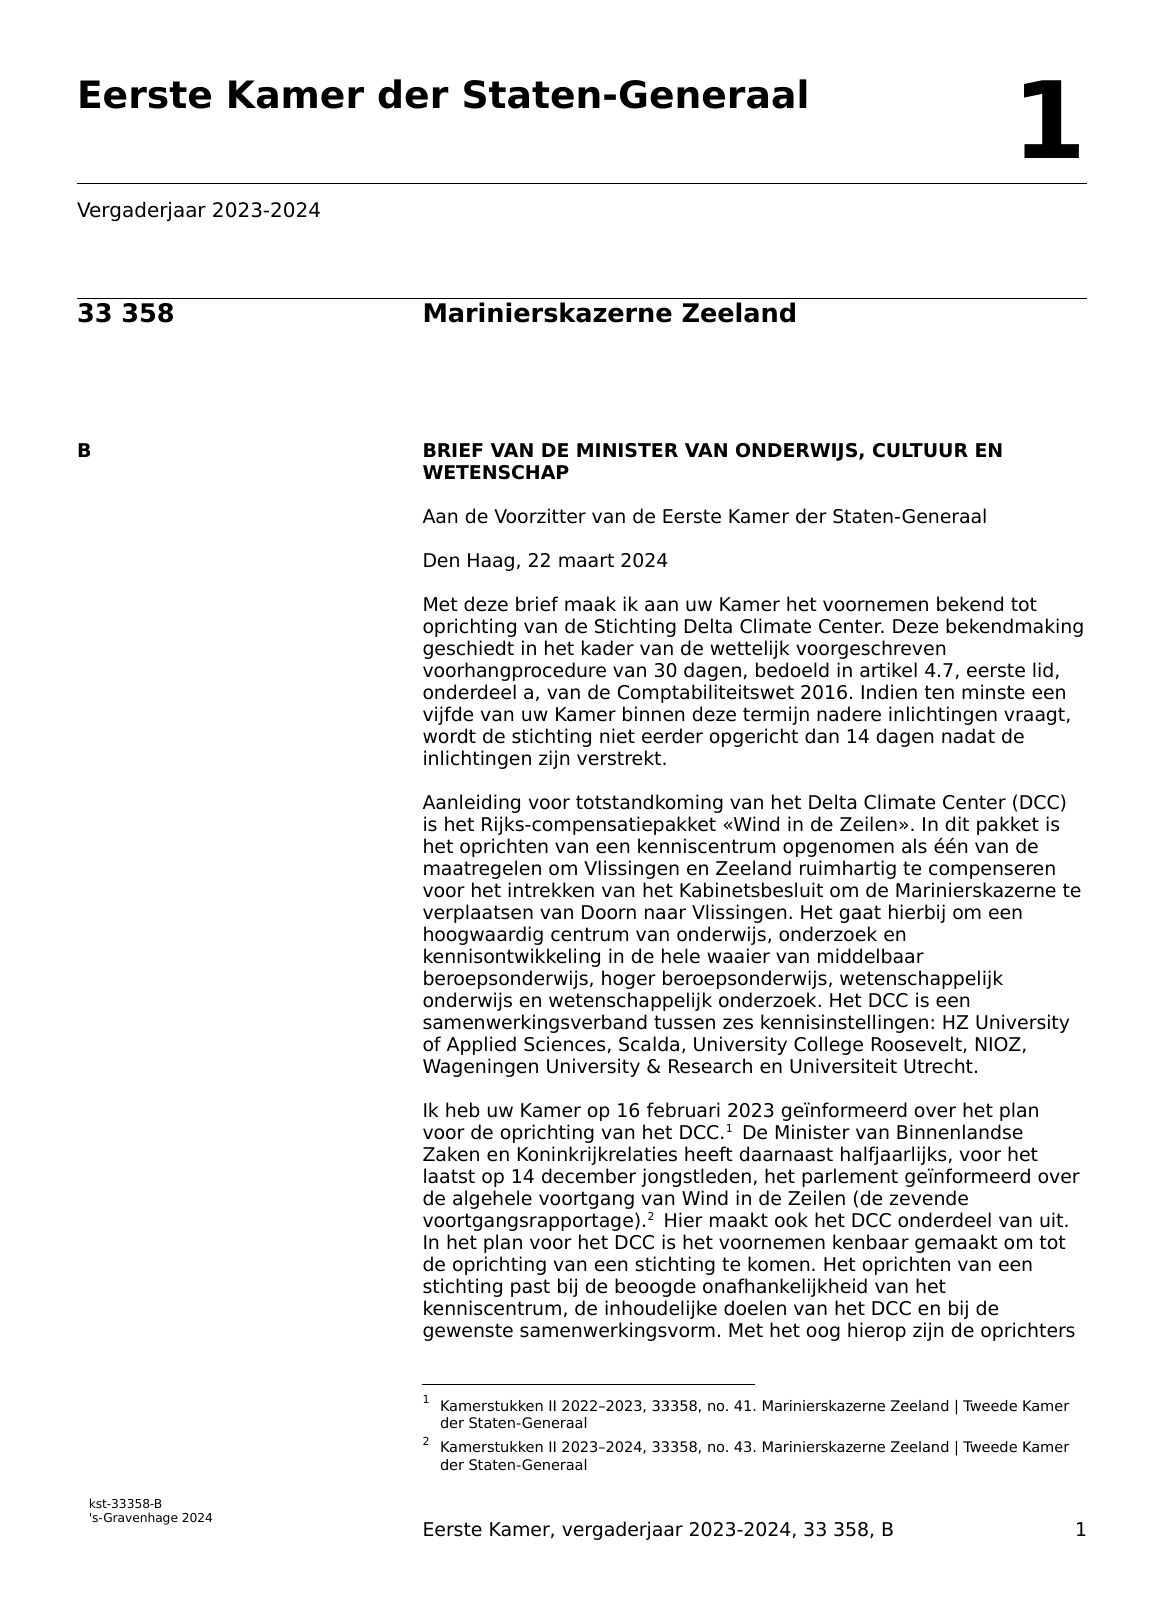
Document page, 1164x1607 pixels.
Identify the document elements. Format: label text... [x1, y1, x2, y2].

table_header Eerste Kamer der Staten-Generaal [77, 59, 886, 183]
subtitle 33 358 Marinierskazerne Zeeland [77, 299, 1087, 329]
text Aan de Voorzitter van de Eerste Kamer der Staten-Generaal [422, 506, 1087, 528]
text Ik heb uw Kamer op 16 februari 2023 geïnformeerd over het plan voor de oprichting van het DCC. De Minister van Binnenlandse Zaken en Koninkrijkrelaties heeft daarnaast halfjaarlijks, voor het laatst op 14 december jongstleden, het parlement geïnformeerd over de algehele voortgang van Wind in de Zeilen (de zevende voortgangsrapportage). Hier maakt ook het DCC onderdeel van uit. In het plan voor het DCC is het voornemen kenbaar gemaakt om tot de oprichting van een stichting te komen. Het oprichten van een stichting past bij de beoogde onafhankelijkheid van het kenniscentrum, de inhoudelijke doelen van het DCC en bij de gewenste samenwerkingsvorm. Met het oog hierop zijn de oprichters [422, 1100, 1087, 1342]
subtitle B BRIEF VAN DE MINISTER VAN ONDERWIJS, CULTUUR EN WETENSCHAP [77, 440, 1087, 484]
text Aanleiding voor totstandkoming van het Delta Climate Center (DCC) is het Rijks-compensatiepakket «Wind in de Zeilen». In dit pakket is het oprichten van een kenniscentrum opgenomen als één van de maatregelen om Vlissingen en Zeeland ruimhartig te compenseren voor het intrekken van het Kabinetsbesluit om de Marinierskazerne te verplaatsen van Doorn naar Vlissingen. Het gaat hierbij om een hoogwaardig centrum van onderwijs, onderzoek en kennisontwikkeling in de hele waaier van middelbaar beroepsonderwijs, hoger beroepsonderwijs, wetenschappelijk onderwijs en wetenschappelijk onderzoek. Het DCC is een samenwerkingsverband tussen zes kennisinstellingen: HZ University of Applied Sciences, Scalda, University College Roosevelt, NIOZ, Wageningen University & Research en Universiteit Utrecht. [422, 792, 1087, 1078]
table_header 1 [886, 59, 1087, 183]
text Met deze brief maak ik aan uw Kamer het voornemen bekend tot oprichting van de Stichting Delta Climate Center. Deze bekendmaking geschiedt in het kader van de wettelijk voorgeschreven voorhangprocedure van 30 dagen, bedoeld in artikel 4.7, eerste lid, onderdeel a, van de Comptabiliteitswet 2016. Indien ten minste een vijfde van uw Kamer binnen deze termijn nadere inlichtingen vraagt, wordt de stichting niet eerder opgericht dan 14 dagen nadat de inlichtingen zijn verstrekt. [422, 594, 1087, 770]
text Den Haag, 22 maart 2024 [422, 550, 1087, 572]
text Kamerstukken II 2023–2024, 33358, no. 43. Marinierskazerne Zeeland | Tweede Kamer der Staten-Generaal [422, 1435, 1087, 1474]
table_cell Vergaderjaar 2023-2024 [77, 184, 1087, 298]
text kst-33358-B [88, 1497, 323, 1511]
text Kamerstukken II 2022–2023, 33358, no. 41. Marinierskazerne Zeeland | Tweede Kamer der Staten-Generaal [422, 1393, 1087, 1432]
text 's-Gravenhage 2024 [88, 1511, 323, 1525]
